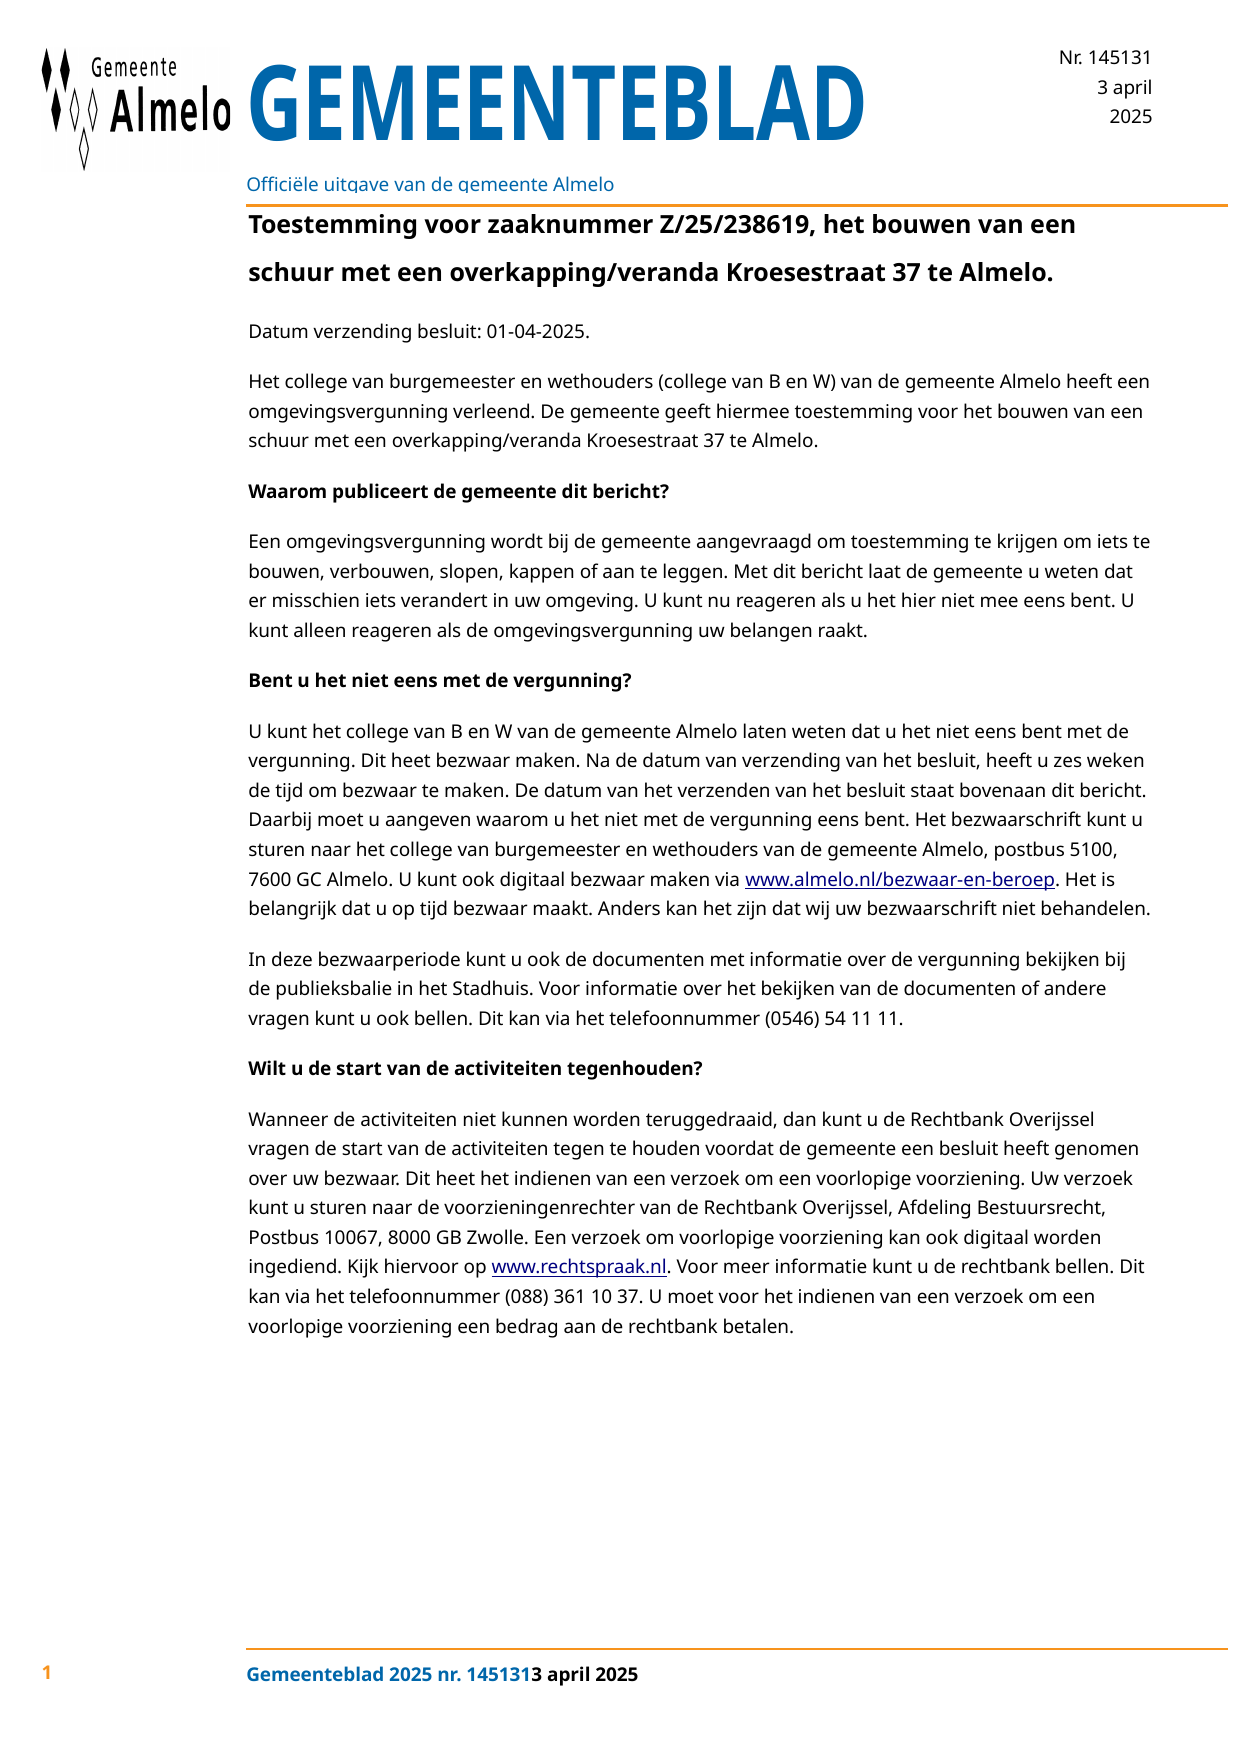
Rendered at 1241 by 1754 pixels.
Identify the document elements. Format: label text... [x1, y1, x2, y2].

text Datum verzending besluit: 01-04-2025. [248, 318, 1152, 344]
text U kunt het college van B en W van de gemeente Almelo laten weten dat u het niet eens bent met de vergunning. Dit heet bezwaar maken. Na de datum van verzending van het besluit, heeft u zes weken de tijd om bezwaar te maken. De datum van het verzenden van het besluit staat bovenaan dit bericht. Daarbij moet u aangeven waarom u het niet met de vergunning eens bent. Het bezwaarschrift kunt u sturen naar het college van burgemeester en wethouders van de gemeente Almelo, postbus 5100, 7600 GC Almelo. U kunt ook digitaal bezwaar maken via www.almelo.nl/bezwaar-en-beroep. Het is belangrijk dat u op tijd bezwaar maakt. Anders kan het zijn dat wij uw bezwaarschrift niet behandelen. [248, 718, 1152, 921]
text Wilt u de start van de activiteiten tegenhouden? [248, 1055, 1152, 1081]
text Toestemming voor zaaknummer Z/25/238619, het bouwen van een schuur met een overkapping/veranda Kroesestraat 37 te Almelo. [248, 207, 1152, 288]
text Een omgevingsvergunning wordt bij de gemeente aangevraagd om toestemming te krijgen om iets te bouwen, verbouwen, slopen, kappen of aan te leggen. Met dit bericht laat de gemeente u weten dat er misschien iets verandert in uw omgeving. U kunt nu reageren als u het hier niet mee eens bent. U kunt alleen reageren als de omgevingsvergunning uw belangen raakt. [248, 528, 1152, 643]
text Waarom publiceert de gemeente dit bericht? [248, 478, 1152, 504]
text Het college van burgemeester en wethouders (college van B en W) van de gemeente Almelo heeft een omgevingsvergunning verleend. De gemeente geeft hiermee toestemming voor het bouwen van een schuur met een overkapping/veranda Kroesestraat 37 te Almelo. [248, 368, 1152, 453]
text In deze bezwaarperiode kunt u ook de documenten met informatie over de vergunning bekijken bij de publieksbalie in het Stadhuis. Voor informatie over het bekijken van de documenten of andere vragen kunt u ook bellen. Dit kan via het telefoonnummer (0546) 54 11 11. [248, 946, 1152, 1031]
text Wanneer de activiteiten niet kunnen worden teruggedraaid, dan kunt u de Rechtbank Overijssel vragen de start van de activiteiten tegen te houden voordat de gemeente een besluit heeft genomen over uw bezwaar. Dit heet het indienen van een verzoek om een voorlopige voorziening. Uw verzoek kunt u sturen naar de voorzieningenrechter van de Rechtbank Overijssel, Afdeling Bestuursrecht, Postbus 10067, 8000 GB Zwolle. Een verzoek om voorlopige voorziening kan ook digitaal worden ingediend. Kijk hiervoor op www.rechtspraak.nl. Voor meer informatie kunt u de rechtbank bellen. Dit kan via het telefoonnummer (088) 361 10 37. U moet voor het indienen van een verzoek om een voorlopige voorziening een bedrag aan de rechtbank betalen. [248, 1106, 1152, 1339]
text Bent u het niet eens met de vergunning? [248, 667, 1152, 693]
picture [41, 47, 231, 172]
